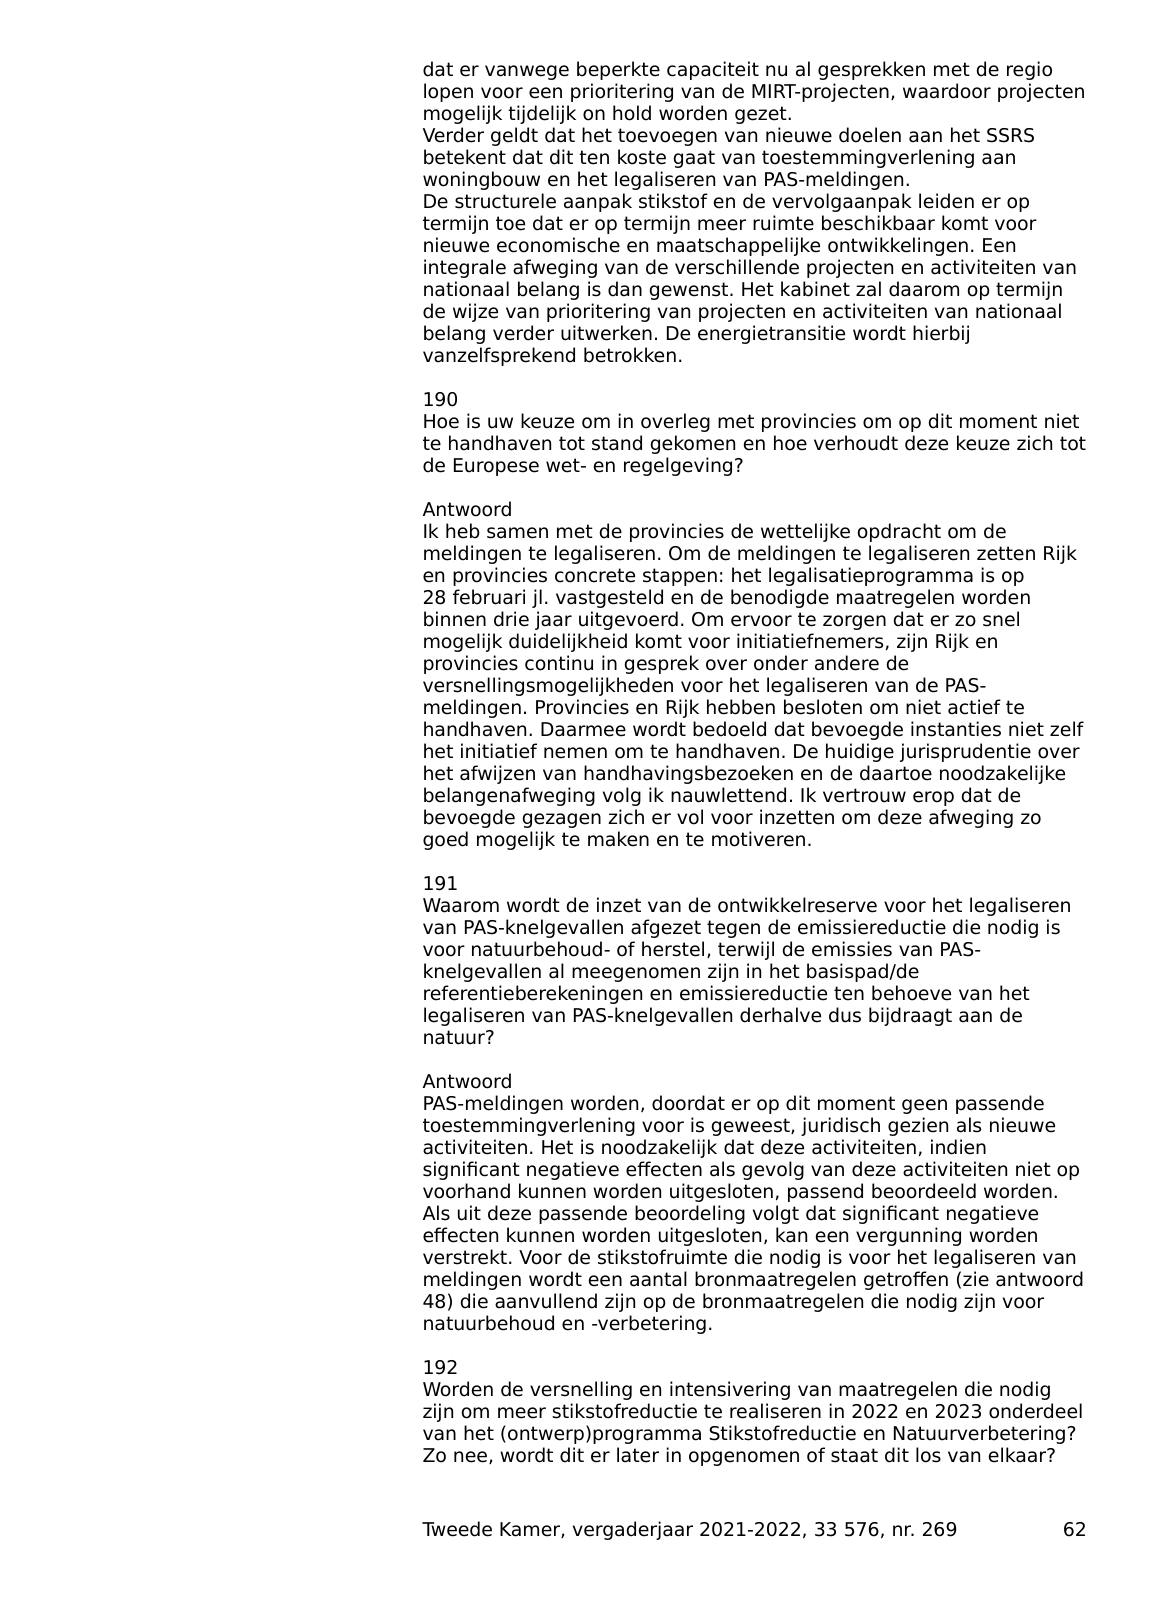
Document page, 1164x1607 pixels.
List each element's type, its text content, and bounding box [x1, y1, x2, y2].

text Worden de versnelling en intensivering van maatregelen die nodig zijn om meer stikstofreductie te realiseren in 2022 en 2023 onderdeel van het (ontwerp)programma Stikstofreductie en Natuurverbetering? Zo nee, wordt dit er later in opgenomen of staat dit los van elkaar? [422, 1379, 1087, 1467]
text 192 [422, 1357, 1087, 1379]
text Hoe is uw keuze om in overleg met provincies om op dit moment niet te handhaven tot stand gekomen en hoe verhoudt deze keuze zich tot de Europese wet- en regelgeving? [422, 411, 1087, 477]
text 191 [422, 873, 1087, 895]
text Ik heb samen met de provincies de wettelijke opdracht om de meldingen te legaliseren. Om de meldingen te legaliseren zetten Rijk en provincies concrete stappen: het legalisatieprogramma is op 28 februari jl. vastgesteld en de benodigde maatregelen worden binnen drie jaar uitgevoerd. Om ervoor te zorgen dat er zo snel mogelijk duidelijkheid komt voor initiatiefnemers, zijn Rijk en provincies continu in gesprek over onder andere de versnellingsmogelijkheden voor het legaliseren van de PAS-meldingen. Provincies en Rijk hebben besloten om niet actief te handhaven. Daarmee wordt bedoeld dat bevoegde instanties niet zelf het initiatief nemen om te handhaven. De huidige jurisprudentie over het afwijzen van handhavingsbezoeken en de daartoe noodzakelijke belangenafweging volg ik nauwlettend. Ik vertrouw erop dat de bevoegde gezagen zich er vol voor inzetten om deze afweging zo goed mogelijk te maken en te motiveren. [422, 521, 1087, 851]
text De structurele aanpak stikstof en de vervolgaanpak leiden er op termijn toe dat er op termijn meer ruimte beschikbaar komt voor nieuwe economische en maatschappelijke ontwikkelingen. Een integrale afweging van de verschillende projecten en activiteiten van nationaal belang is dan gewenst. Het kabinet zal daarom op termijn de wijze van prioritering van projecten en activiteiten van nationaal belang verder uitwerken. De energietransitie wordt hierbij vanzelfsprekend betrokken. [422, 191, 1087, 367]
text dat er vanwege beperkte capaciteit nu al gesprekken met de regio lopen voor een prioritering van de MIRT-projecten, waardoor projecten mogelijk tijdelijk on hold worden gezet. [422, 59, 1087, 125]
text PAS-meldingen worden, doordat er op dit moment geen passende toestemmingverlening voor is geweest, juridisch gezien als nieuwe activiteiten. Het is noodzakelijk dat deze activiteiten, indien significant negatieve effecten als gevolg van deze activiteiten niet op voorhand kunnen worden uitgesloten, passend beoordeeld worden. Als uit deze passende beoordeling volgt dat significant negatieve effecten kunnen worden uitgesloten, kan een vergunning worden verstrekt. Voor de stikstofruimte die nodig is voor het legaliseren van meldingen wordt een aantal bronmaatregelen getroffen (zie antwoord 48) die aanvullend zijn op de bronmaatregelen die nodig zijn voor natuurbehoud en -verbetering. [422, 1093, 1087, 1335]
text Antwoord [422, 499, 1087, 521]
text 190 [422, 389, 1087, 411]
text Verder geldt dat het toevoegen van nieuwe doelen aan het SSRS betekent dat dit ten koste gaat van toestemmingverlening aan woningbouw en het legaliseren van PAS-meldingen. [422, 125, 1087, 191]
text Waarom wordt de inzet van de ontwikkelreserve voor het legaliseren van PAS-knelgevallen afgezet tegen de emissiereductie die nodig is voor natuurbehoud- of herstel, terwijl de emissies van PAS-knelgevallen al meegenomen zijn in het basispad/de referentieberekeningen en emissiereductie ten behoeve van het legaliseren van PAS-knelgevallen derhalve dus bijdraagt aan de natuur? [422, 895, 1087, 1049]
text Antwoord [422, 1071, 1087, 1093]
